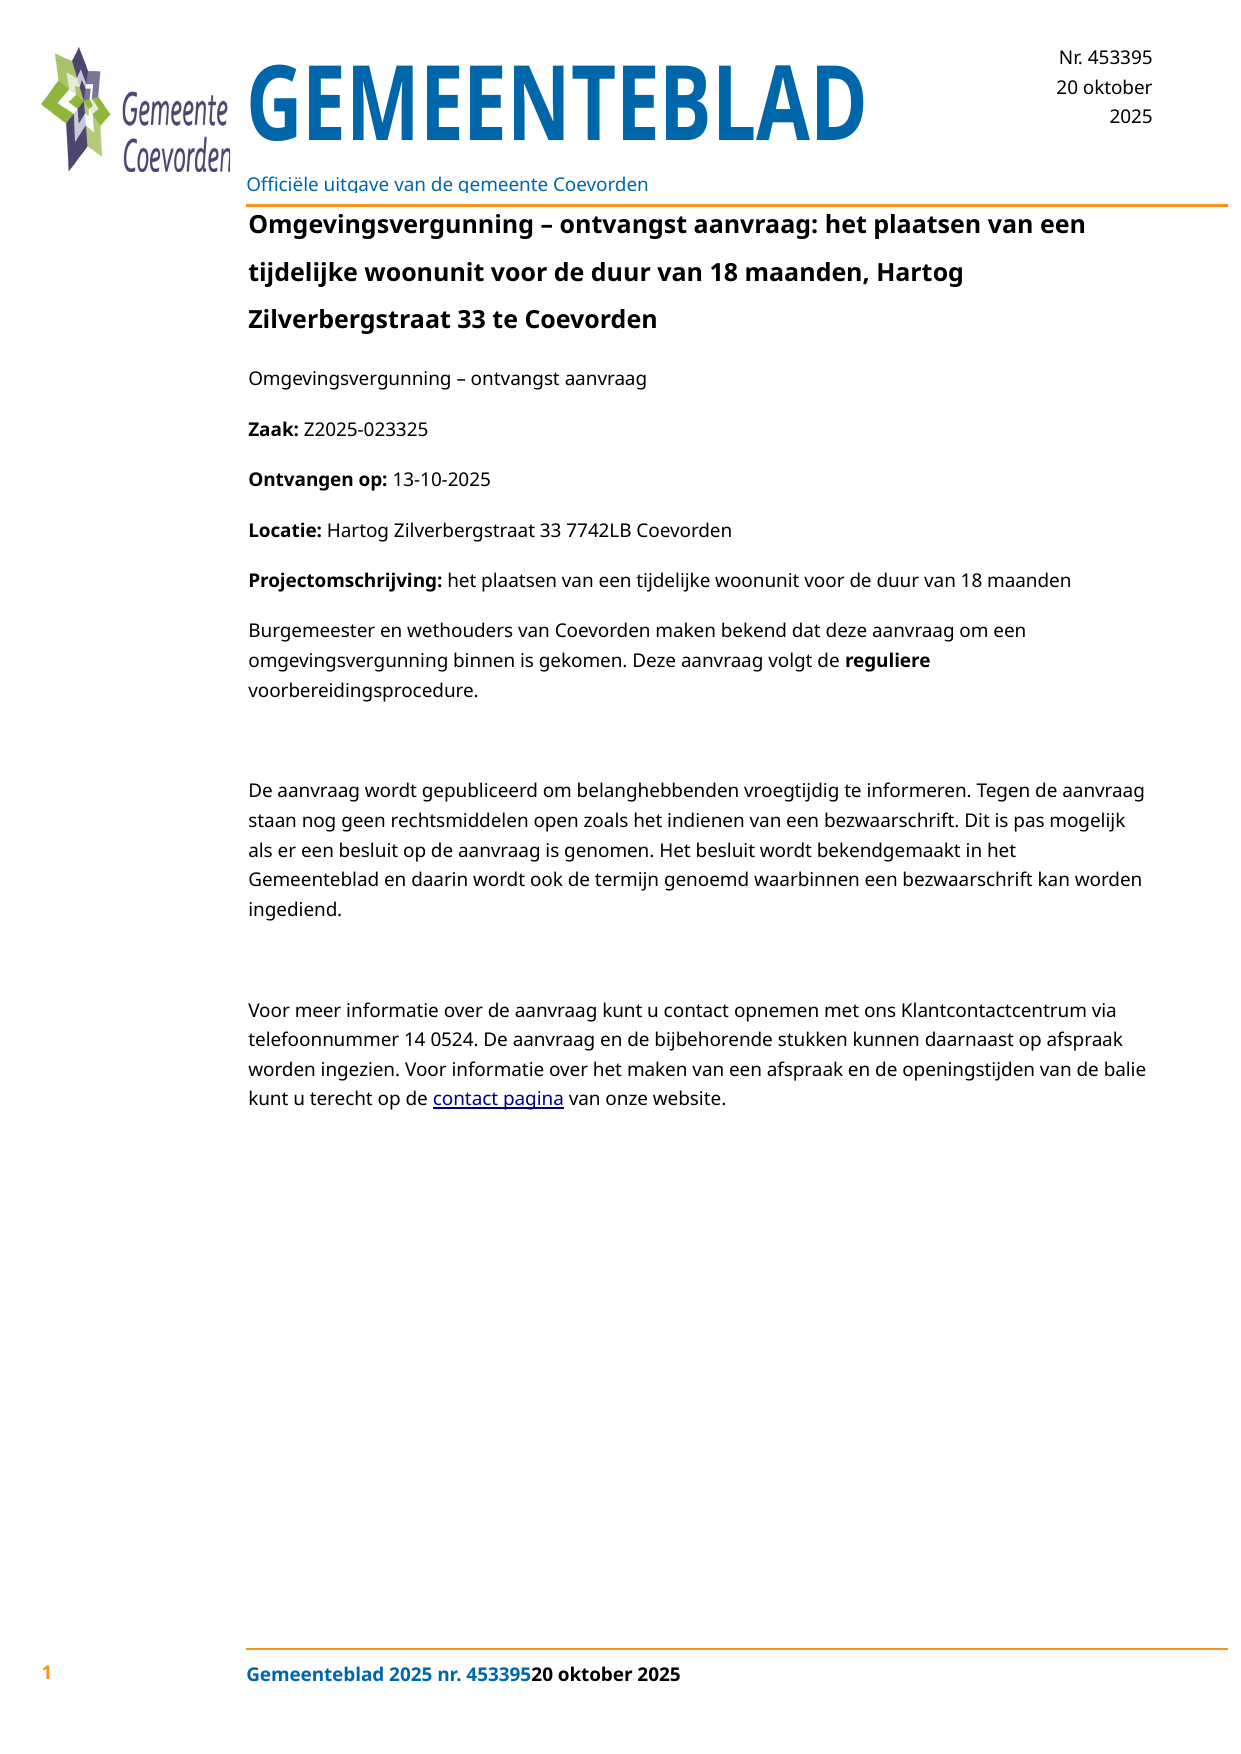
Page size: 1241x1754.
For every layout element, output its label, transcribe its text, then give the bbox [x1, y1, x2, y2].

text Locatie: Hartog Zilverbergstraat 33 7742LB Coevorden [248, 517, 1152, 542]
text Voor meer informatie over de aanvraag kunt u contact opnemen met ons Klantcontactcentrum via telefoonnummer 14 0524. De aanvraag en de bijbehorende stukken kunnen daarnaast op afspraak worden ingezien. Voor informatie over het maken van een afspraak en de openingstijden van de balie kunt u terecht op de contact pagina van onze website. [248, 997, 1152, 1111]
text Zaak: Z2025-023325 [248, 416, 1152, 442]
text De aanvraag wordt gepubliceerd om belanghebbenden vroegtijdig te informeren. Tegen de aanvraag staan nog geen rechtsmiddelen open zoals het indienen van een bezwaarschrift. Dit is pas mogelijk als er een besluit op de aanvraag is genomen. Het besluit wordt bekendgemaakt in het Gemeenteblad en daarin wordt ook de termijn genoemd waarbinnen een bezwaarschrift kan worden ingediend. [248, 778, 1152, 922]
picture [41, 47, 231, 172]
text Burgemeester en wethouders van Coevorden maken bekend dat deze aanvraag om een omgevingsvergunning binnen is gekomen. Deze aanvraag volgt de reguliere voorbereidingsprocedure. [248, 618, 1152, 702]
text Omgevingsvergunning – ontvangst aanvraag [248, 366, 1152, 391]
text Ontvangen op: 13-10-2025 [248, 466, 1152, 492]
text Omgevingsvergunning – ontvangst aanvraag: het plaatsen van een tijdelijke woonunit voor de duur van 18 maanden, Hartog Zilverbergstraat 33 te Coevorden [248, 207, 1152, 336]
text Projectomschrijving: het plaatsen van een tijdelijke woonunit voor de duur van 18 maanden [248, 567, 1152, 593]
